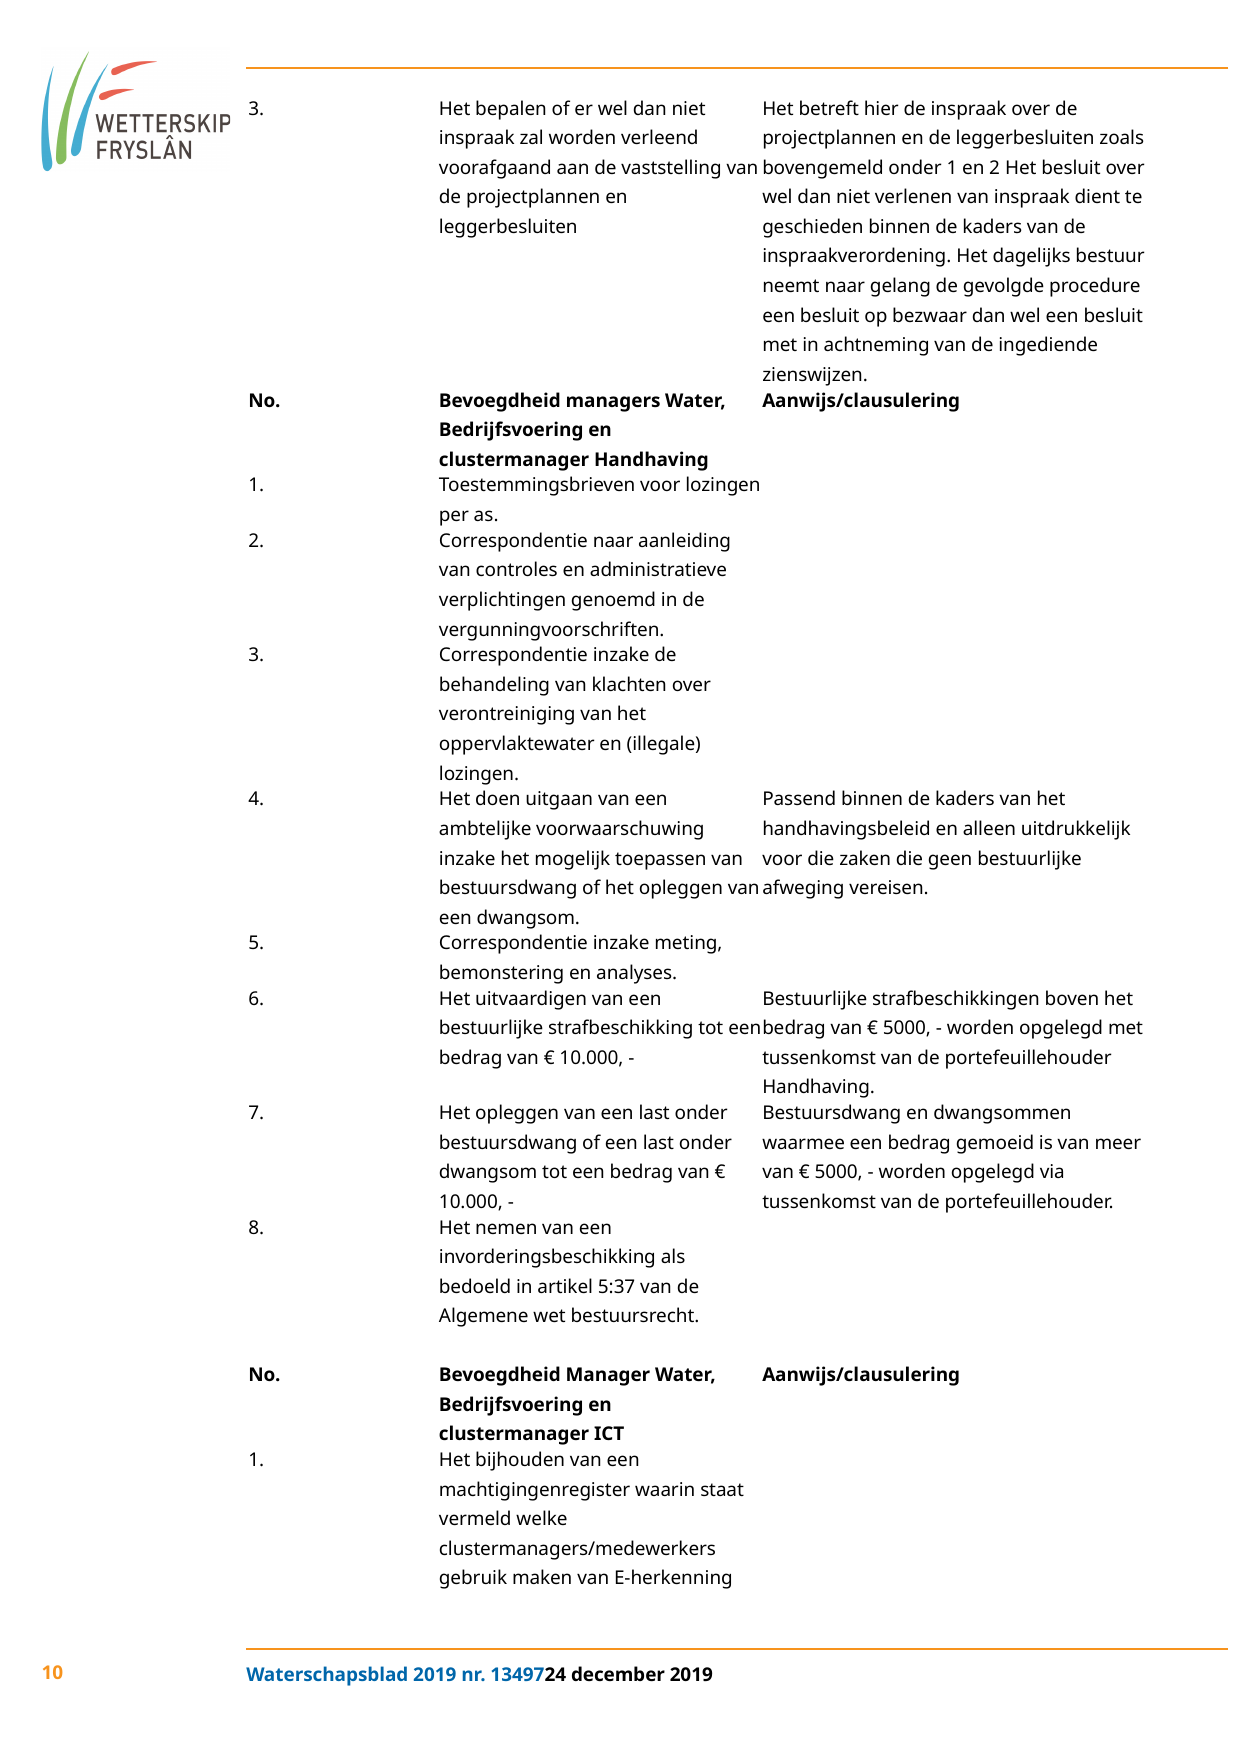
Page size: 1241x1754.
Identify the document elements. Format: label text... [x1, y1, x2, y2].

table_cell Het bijhouden van een machtigingenregister waarin staat vermeld welke clustermanagers/medewerkers gebruik maken van E-herkenning [439, 1446, 762, 1590]
table_cell [762, 930, 1152, 985]
table_header Aanwijs/clausulering [762, 1361, 1152, 1446]
table_cell Aanwijs/clausulering [762, 387, 1152, 472]
table_cell 5. [248, 930, 439, 985]
table_cell Het betreft hier de inspraak over de projectplannen en de leggerbesluiten zoals bovengemeld onder 1 en 2 Het besluit over wel dan niet verlenen van inspraak dient te geschieden binnen de kaders van de inspraakverordening. Het dagelijks bestuur neemt naar gelang de gevolgde procedure een besluit op bezwaar dan wel een besluit met in achtneming van de ingediende zienswijzen. [762, 95, 1152, 387]
table_cell [762, 527, 1152, 641]
table_header Bevoegdheid Manager Water, Bedrijfsvoering en clustermanager ICT [439, 1361, 762, 1446]
table_cell [762, 1446, 1152, 1590]
table_cell Het opleggen van een last onder bestuursdwang of een last onder dwangsom tot een bedrag van € 10.000, - [439, 1099, 762, 1214]
table_cell 4. [248, 786, 439, 929]
table_cell Correspondentie inzake meting, bemonstering en analyses. [439, 930, 762, 985]
table_header No. [248, 1361, 439, 1446]
table_cell Bevoegdheid managers Water, Bedrijfsvoering en clustermanager Handhaving [439, 387, 762, 472]
picture [41, 47, 231, 172]
table_cell Bestuursdwang en dwangsommen waarmee een bedrag gemoeid is van meer van € 5000, - worden opgelegd via tussenkomst van de portefeuillehouder. [762, 1099, 1152, 1214]
table_cell 2. [248, 527, 439, 641]
table_cell 1. [248, 472, 439, 527]
table_cell Het bepalen of er wel dan niet inspraak zal worden verleend voorafgaand aan de vaststelling van de projectplannen en leggerbesluiten [439, 95, 762, 387]
table_cell Bestuurlijke strafbeschikkingen boven het bedrag van € 5000, - worden opgelegd met tussenkomst van de portefeuillehouder Handhaving. [762, 985, 1152, 1099]
table_cell 1. [248, 1446, 439, 1590]
table_cell No. [248, 387, 439, 472]
table_cell Het nemen van een invorderingsbeschikking als bedoeld in artikel 5:37 van de Algemene wet bestuursrecht. [439, 1214, 762, 1328]
table_cell Toestemmingsbrieven voor lozingen per as. [439, 472, 762, 527]
table_cell Correspondentie naar aanleiding van controles en administratieve verplichtingen genoemd in de vergunningvoorschriften. [439, 527, 762, 641]
table_cell 3. [248, 95, 439, 387]
table_cell Het doen uitgaan van een ambtelijke voorwaarschuwing inzake het mogelijk toepassen van bestuursdwang of het opleggen van een dwangsom. [439, 786, 762, 929]
table_cell Passend binnen de kaders van het handhavingsbeleid en alleen uitdrukkelijk voor die zaken die geen bestuurlijke afweging vereisen. [762, 786, 1152, 929]
table_cell 7. [248, 1099, 439, 1214]
table_cell [762, 472, 1152, 527]
table_cell [762, 641, 1152, 786]
table_cell Het uitvaardigen van een bestuurlijke strafbeschikking tot een bedrag van € 10.000, - [439, 985, 762, 1099]
table_cell 8. [248, 1214, 439, 1328]
table_cell Correspondentie inzake de behandeling van klachten over verontreiniging van het oppervlaktewater en (illegale) lozingen. [439, 641, 762, 786]
table_cell 6. [248, 985, 439, 1099]
table_cell [762, 1214, 1152, 1328]
table_cell 3. [248, 641, 439, 786]
